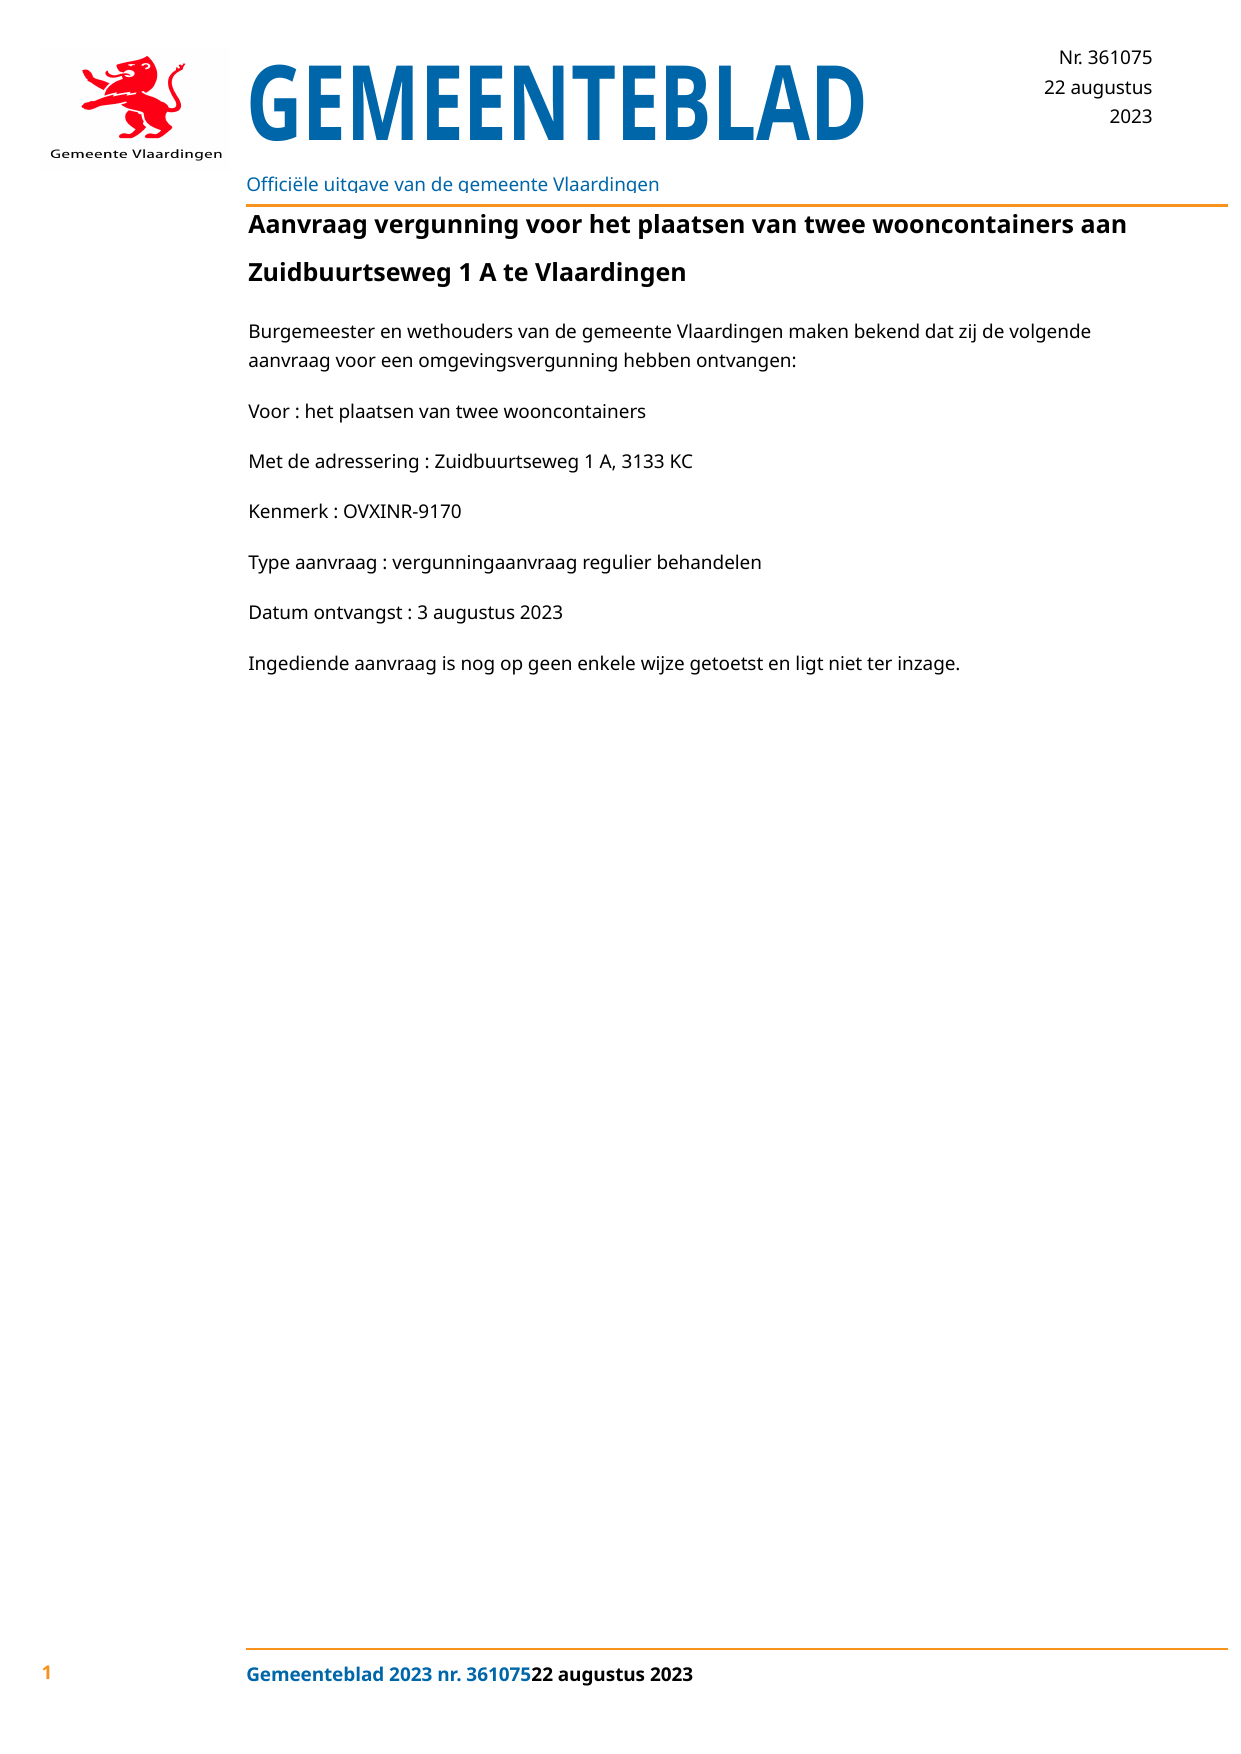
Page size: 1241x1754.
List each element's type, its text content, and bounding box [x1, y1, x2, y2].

text Kenmerk : OVXINR-9170 [248, 499, 1152, 524]
text Ingediende aanvraag is nog op geen enkele wijze getoetst en ligt niet ter inzage. [248, 650, 1152, 676]
text Burgemeester en wethouders van de gemeente Vlaardingen maken bekend dat zij de volgende aanvraag voor een omgevingsvergunning hebben ontvangen: [248, 318, 1152, 373]
picture [41, 47, 231, 172]
text Aanvraag vergunning voor het plaatsen van twee wooncontainers aan Zuidbuurtseweg 1 A te Vlaardingen [248, 207, 1152, 288]
text Met de adressering : Zuidbuurtseweg 1 A, 3133 KC [248, 448, 1152, 474]
text Datum ontvangst : 3 augustus 2023 [248, 599, 1152, 625]
text Voor : het plaatsen van twee wooncontainers [248, 398, 1152, 424]
text Type aanvraag : vergunningaanvraag regulier behandelen [248, 549, 1152, 575]
